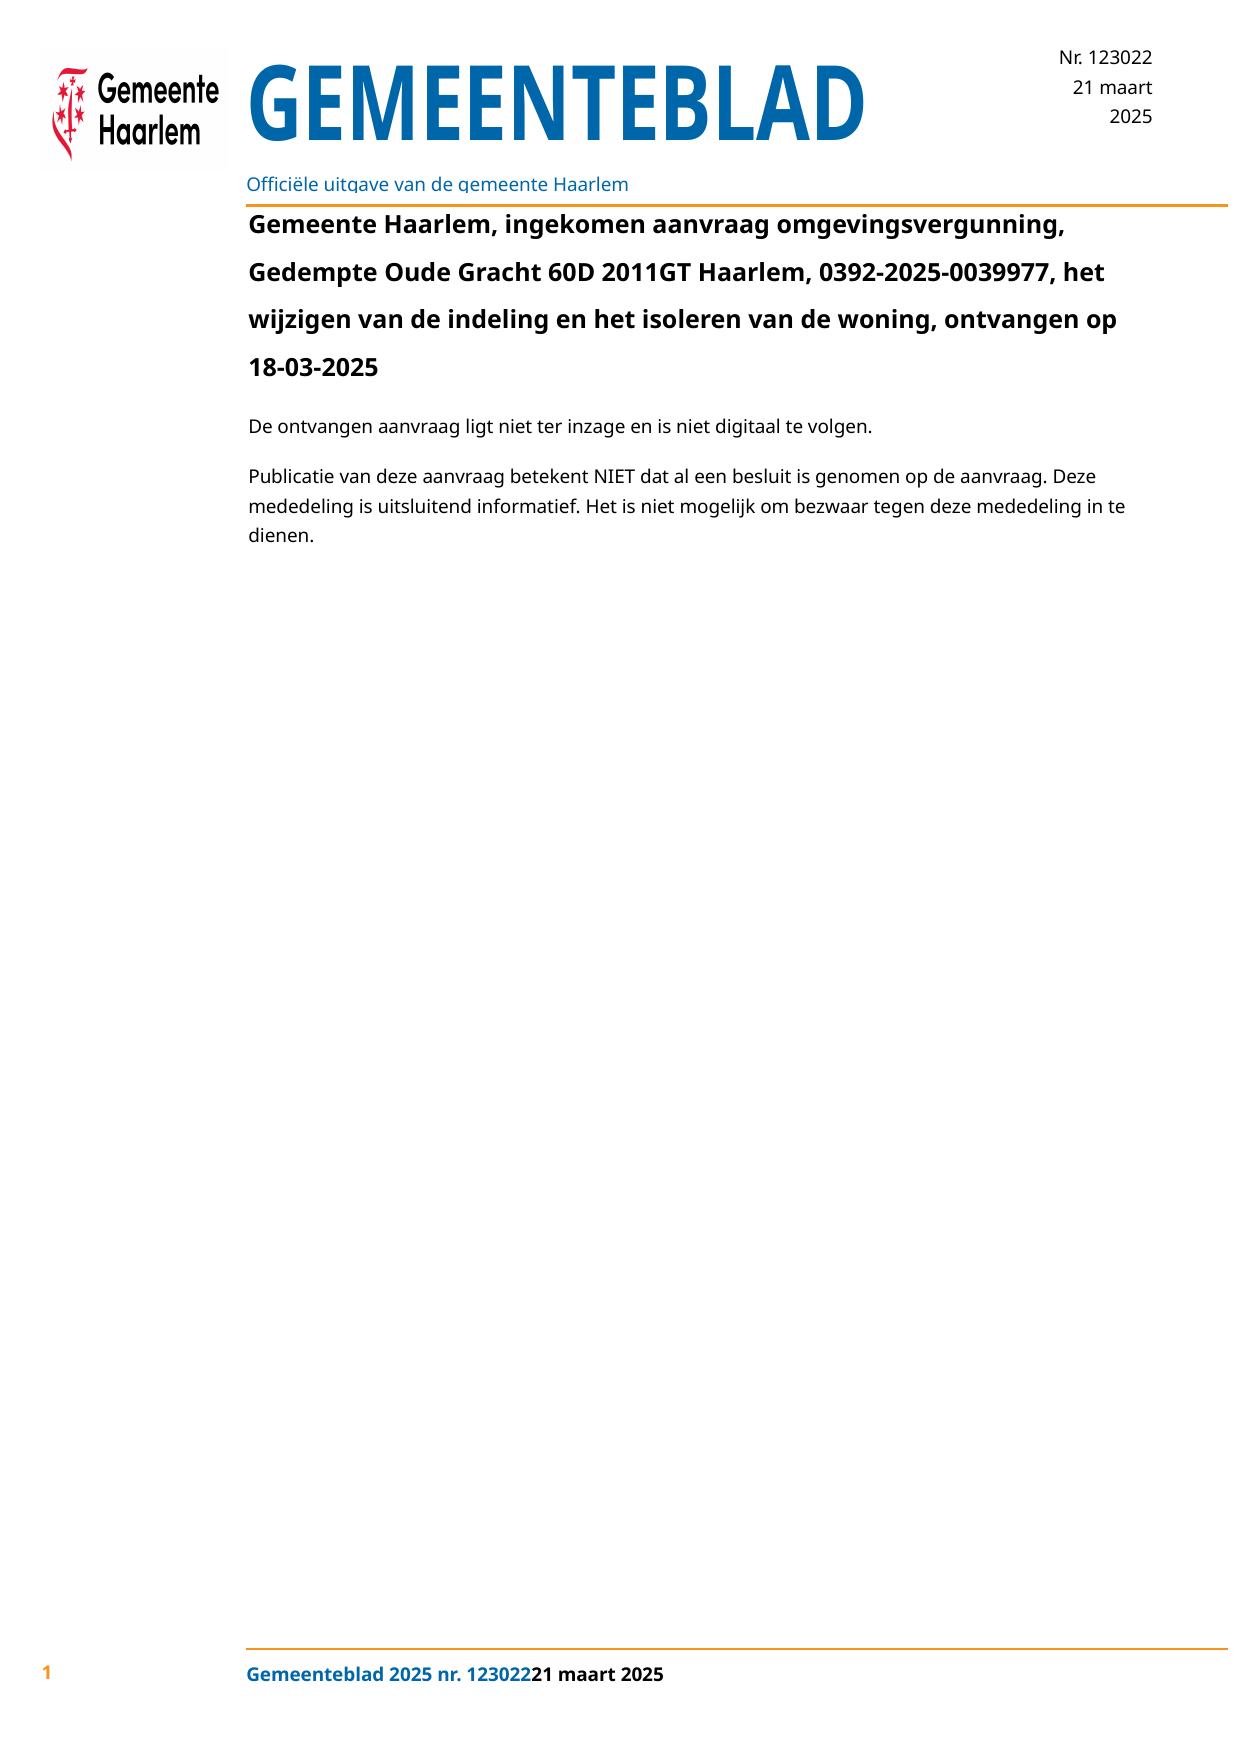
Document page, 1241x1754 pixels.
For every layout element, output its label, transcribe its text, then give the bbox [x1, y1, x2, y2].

text Publicatie van deze aanvraag betekent NIET dat al een besluit is genomen op de aanvraag. Deze mededeling is uitsluitend informatief. Het is niet mogelijk om bezwaar tegen deze mededeling in te dienen. [248, 463, 1152, 548]
text De ontvangen aanvraag ligt niet ter inzage en is niet digitaal te volgen. [248, 413, 1152, 439]
text Gemeente Haarlem, ingekomen aanvraag omgevingsvergunning, Gedempte Oude Gracht 60D 2011GT Haarlem, 0392-2025-0039977, het wijzigen van de indeling en het isoleren van de woning, ontvangen op 18-03-2025 [248, 207, 1152, 384]
picture [41, 47, 231, 172]
